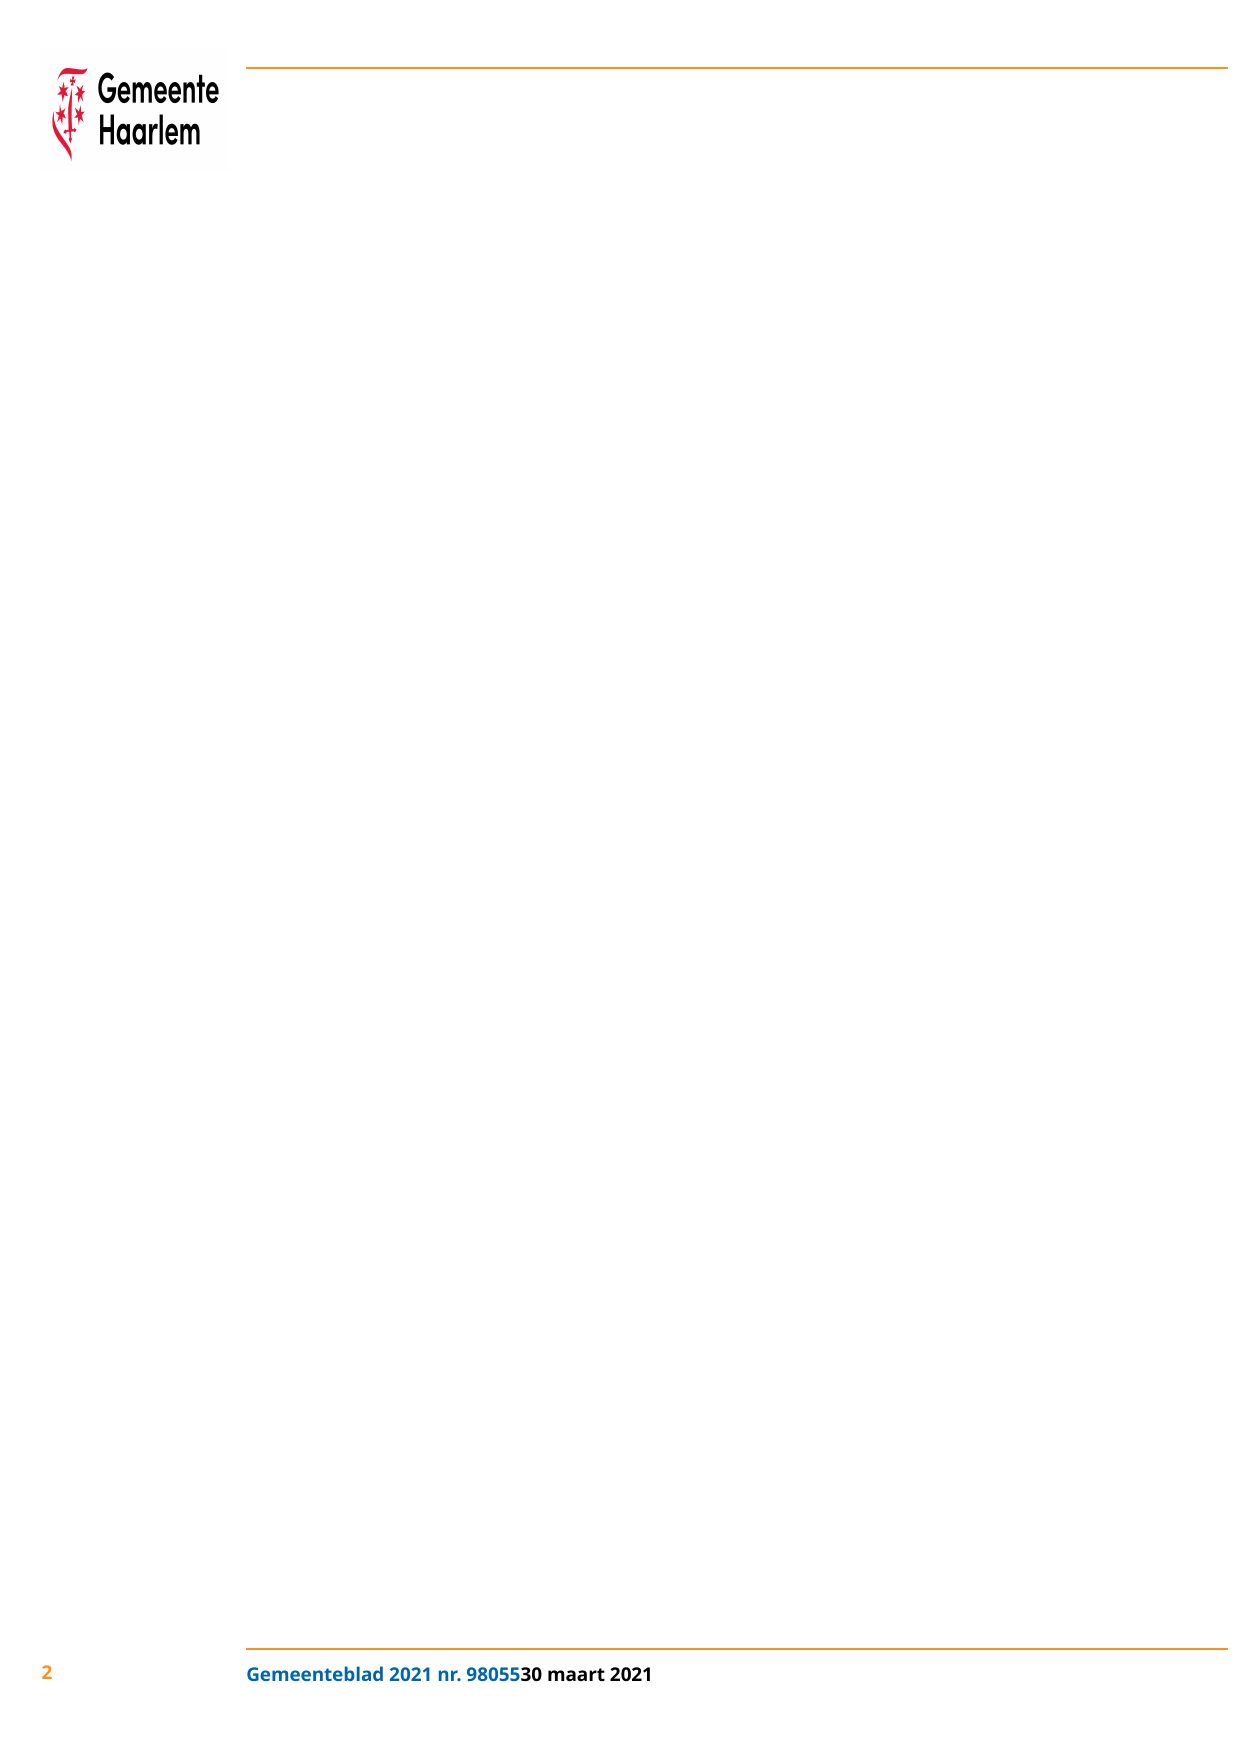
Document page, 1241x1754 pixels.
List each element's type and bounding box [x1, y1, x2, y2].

picture [41, 47, 231, 172]
